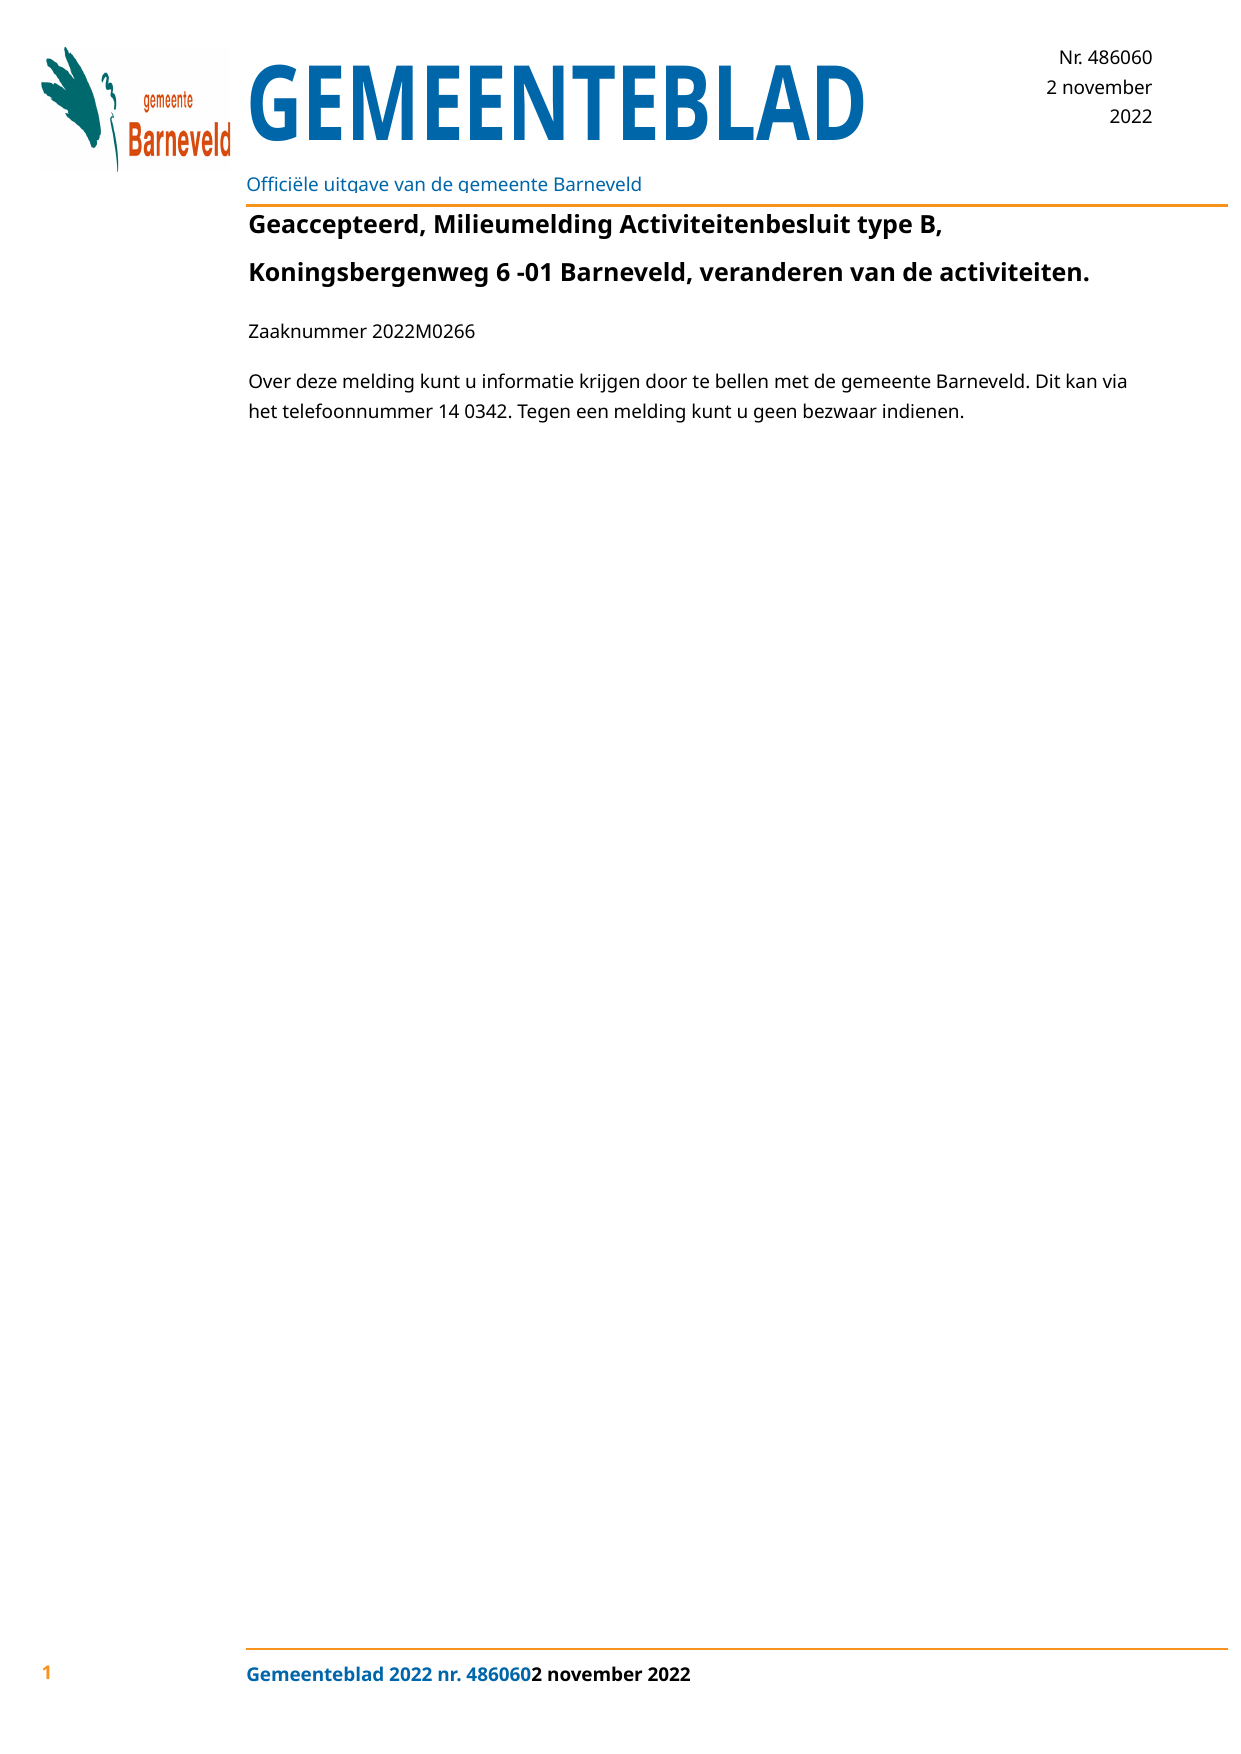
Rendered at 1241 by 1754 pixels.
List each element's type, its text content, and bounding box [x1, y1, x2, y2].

text Zaaknummer 2022M0266 [248, 318, 1152, 344]
text Over deze melding kunt u informatie krijgen door te bellen met de gemeente Barneveld. Dit kan via het telefoonnummer 14 0342. Tegen een melding kunt u geen bezwaar indienen. [248, 368, 1152, 424]
picture [41, 47, 231, 172]
text Geaccepteerd, Milieumelding Activiteitenbesluit type B, Koningsbergenweg 6 -01 Barneveld, veranderen van de activiteiten. [248, 207, 1152, 288]
